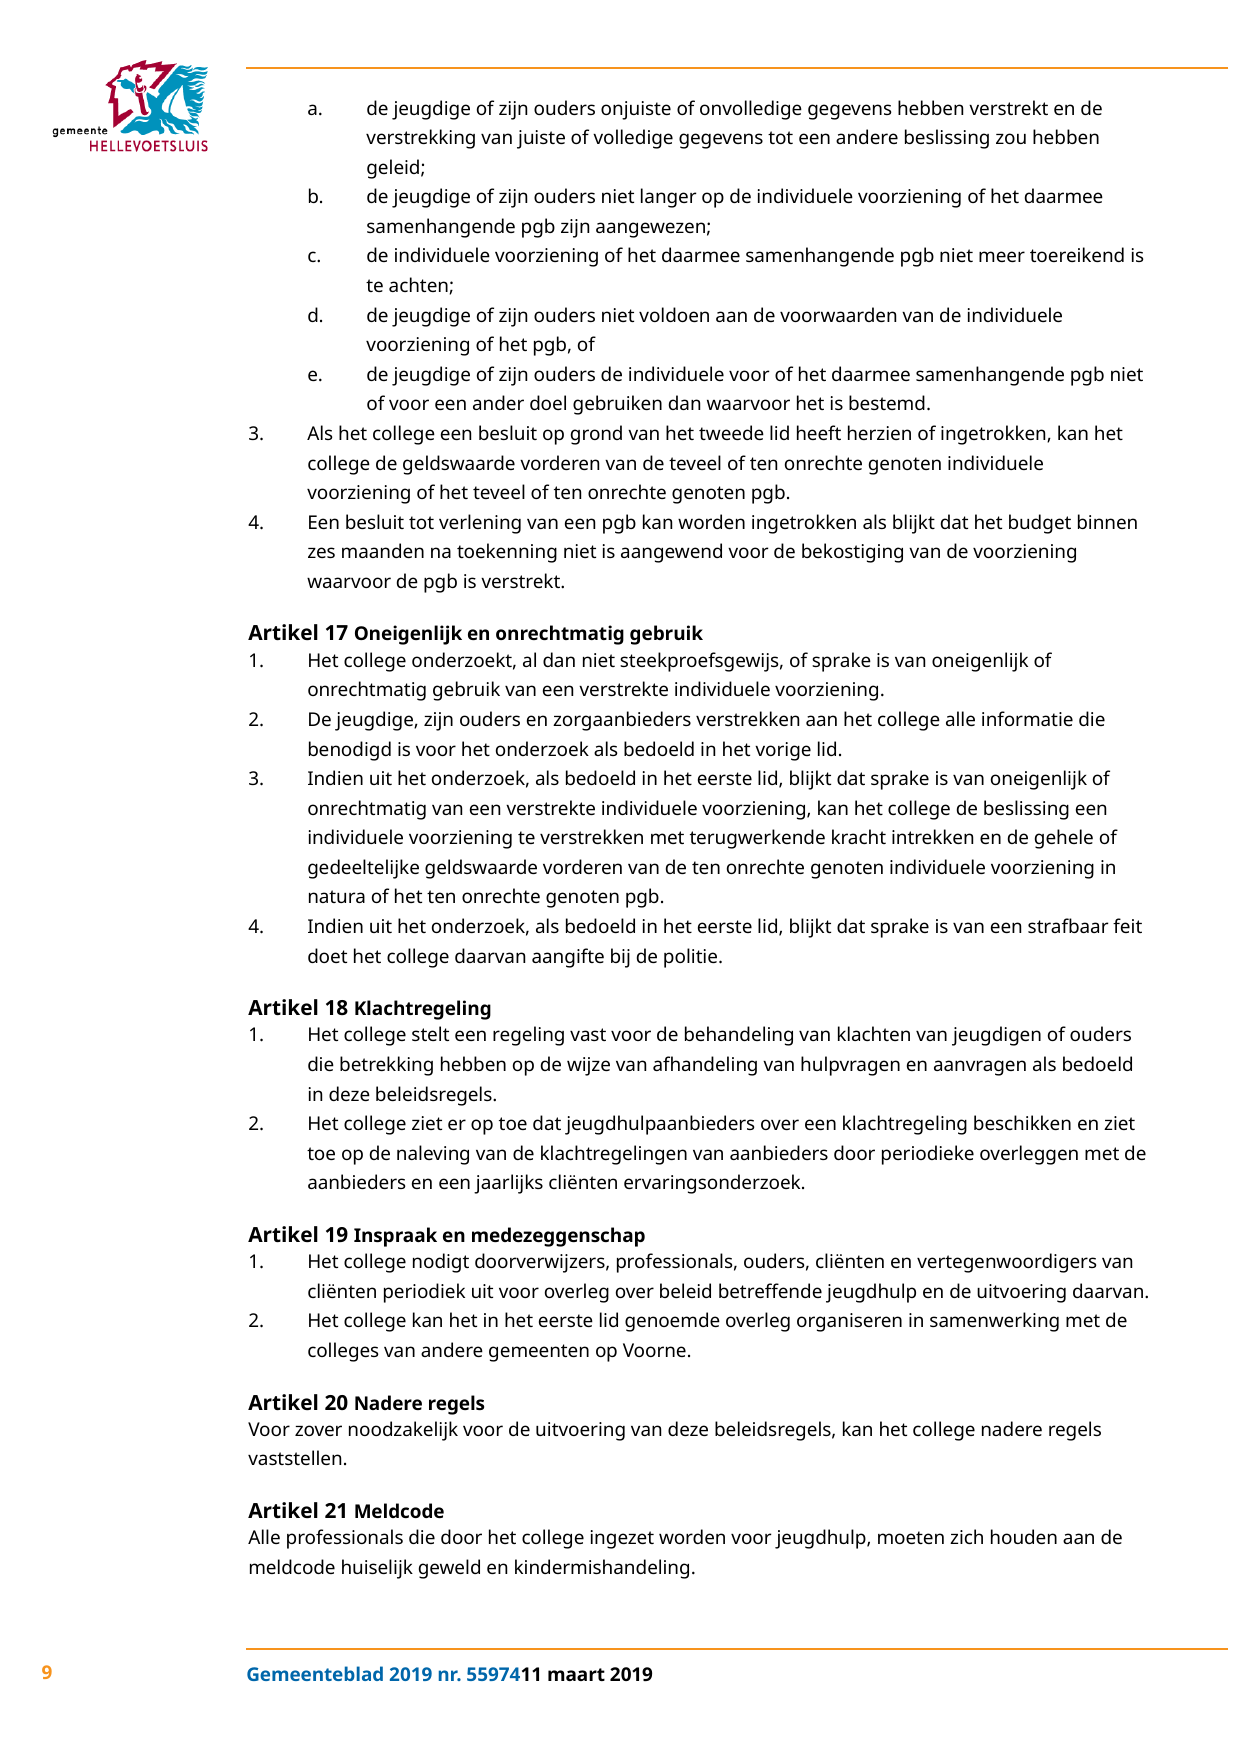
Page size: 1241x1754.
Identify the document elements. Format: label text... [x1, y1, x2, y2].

list de jeugdige of zijn ouders niet langer op de individuele voorziening of het daarmee samenhangende pgb zijn aangewezen; [307, 183, 1152, 239]
picture [41, 47, 231, 172]
text Artikel 19 Inspraak en medezeggenschap [248, 1220, 1152, 1248]
list Indien uit het onderzoek, als bedoeld in het eerste lid, blijkt dat sprake is van oneigenlijk of onrechtmatig van een verstrekte individuele voorziening, kan het college de beslissing een individuele voorziening te verstrekken met terugwerkende kracht intrekken en de gehele of gedeeltelijke geldswaarde vorderen van de ten onrechte genoten individuele voorziening in natura of het ten onrechte genoten pgb. [248, 765, 1152, 909]
text Voor zover noodzakelijk voor de uitvoering van deze beleidsregels, kan het college nadere regels vaststellen. [248, 1416, 1152, 1471]
text Artikel 21 Meldcode [248, 1496, 1152, 1524]
list Het college kan het in het eerste lid genoemde overleg organiseren in samenwerking met de colleges van andere gemeenten op Voorne. [248, 1308, 1152, 1363]
text Artikel 20 Nadere regels [248, 1388, 1152, 1416]
text Artikel 18 Klachtregeling [248, 993, 1152, 1022]
list Indien uit het onderzoek, als bedoeld in het eerste lid, blijkt dat sprake is van een strafbaar feit doet het college daarvan aangifte bij de politie. [248, 913, 1152, 968]
list Het college stelt een regeling vast voor de behandeling van klachten van jeugdigen of ouders die betrekking hebben op de wijze van afhandeling van hulpvragen en aanvragen als bedoeld in deze beleidsregels. [248, 1022, 1152, 1107]
list de jeugdige of zijn ouders de individuele voor of het daarmee samenhangende pgb niet of voor een ander doel gebruiken dan waarvoor het is bestemd. [307, 361, 1152, 416]
list Een besluit tot verlening van een pgb kan worden ingetrokken als blijkt dat het budget binnen zes maanden na toekenning niet is aangewend voor de bekostiging van de voorziening waarvoor de pgb is verstrekt. [248, 509, 1152, 594]
list Het college ziet er op toe dat jeugdhulpaanbieders over een klachtregeling beschikken en ziet toe op de naleving van de klachtregelingen van aanbieders door periodieke overleggen met de aanbieders en een jaarlijks cliënten ervaringsonderzoek. [248, 1110, 1152, 1195]
list de jeugdige of zijn ouders niet voldoen aan de voorwaarden van de individuele voorziening of het pgb, of [307, 302, 1152, 357]
list de jeugdige of zijn ouders onjuiste of onvolledige gegevens hebben verstrekt en de verstrekking van juiste of volledige gegevens tot een andere beslissing zou hebben geleid; [307, 95, 1152, 180]
text Alle professionals die door het college ingezet worden voor jeugdhulp, moeten zich houden aan de meldcode huiselijk geweld en kindermishandeling. [248, 1524, 1152, 1580]
list Het college nodigt doorverwijzers, professionals, ouders, cliënten en vertegenwoordigers van cliënten periodiek uit voor overleg over beleid betreffende jeugdhulp en de uitvoering daarvan. [248, 1248, 1152, 1304]
list de individuele voorziening of het daarmee samenhangende pgb niet meer toereikend is te achten; [307, 243, 1152, 298]
list Het college onderzoekt, al dan niet steekproefsgewijs, of sprake is van oneigenlijk of onrechtmatig gebruik van een verstrekte individuele voorziening. [248, 647, 1152, 702]
text Artikel 17 Oneigenlijk en onrechtmatig gebruik [248, 618, 1152, 647]
list De jeugdige, zijn ouders en zorgaanbieders verstrekken aan het college alle informatie die benodigd is voor het onderzoek als bedoeld in het vorige lid. [248, 706, 1152, 761]
list Als het college een besluit op grond van het tweede lid heeft herzien of ingetrokken, kan het college de geldswaarde vorderen van de teveel of ten onrechte genoten individuele voorziening of het teveel of ten onrechte genoten pgb. [248, 420, 1152, 505]
